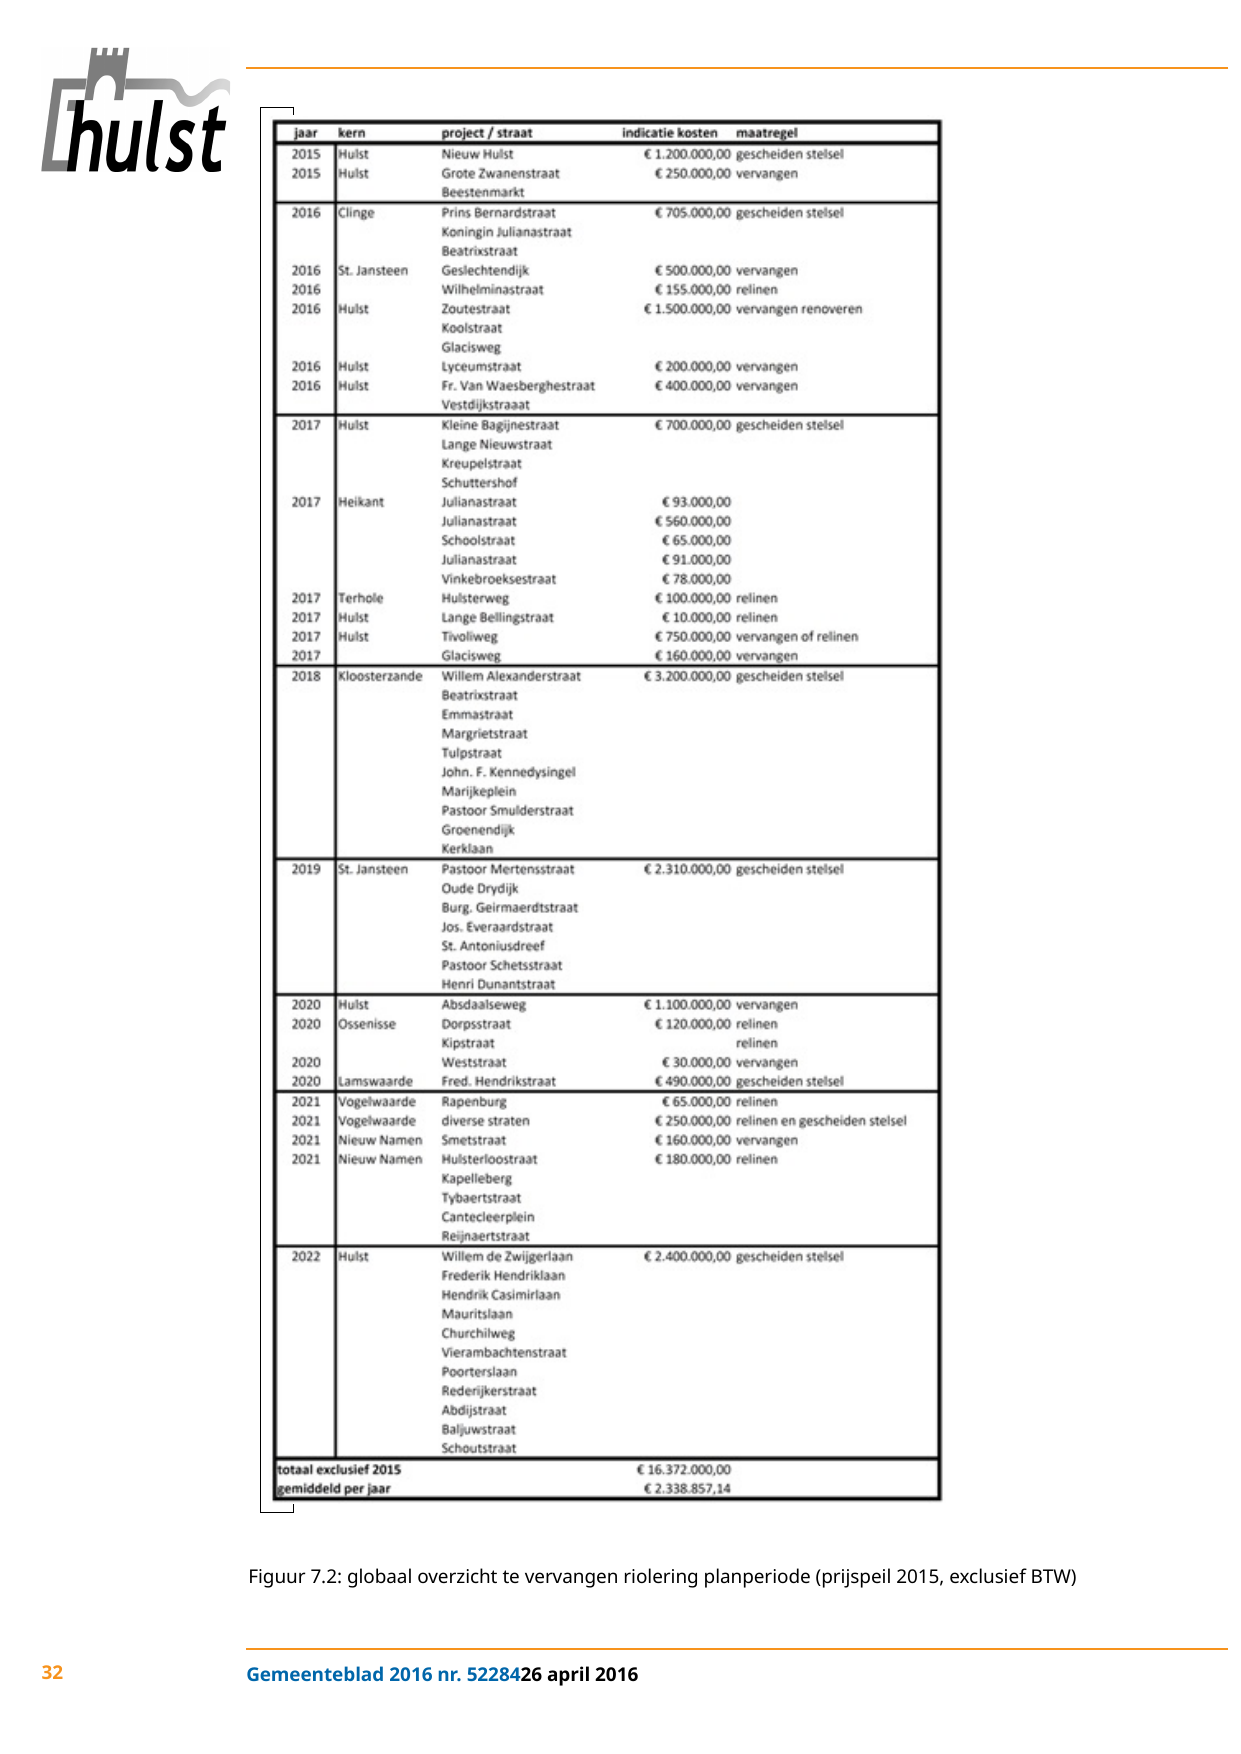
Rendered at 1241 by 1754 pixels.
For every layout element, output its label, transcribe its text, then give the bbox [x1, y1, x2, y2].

picture [268, 115, 946, 1504]
picture [41, 47, 231, 172]
text Figuur 7.2: globaal overzicht te vervangen riolering planperiode (prijspeil 2015, exclusief BTW) [248, 1563, 1152, 1589]
